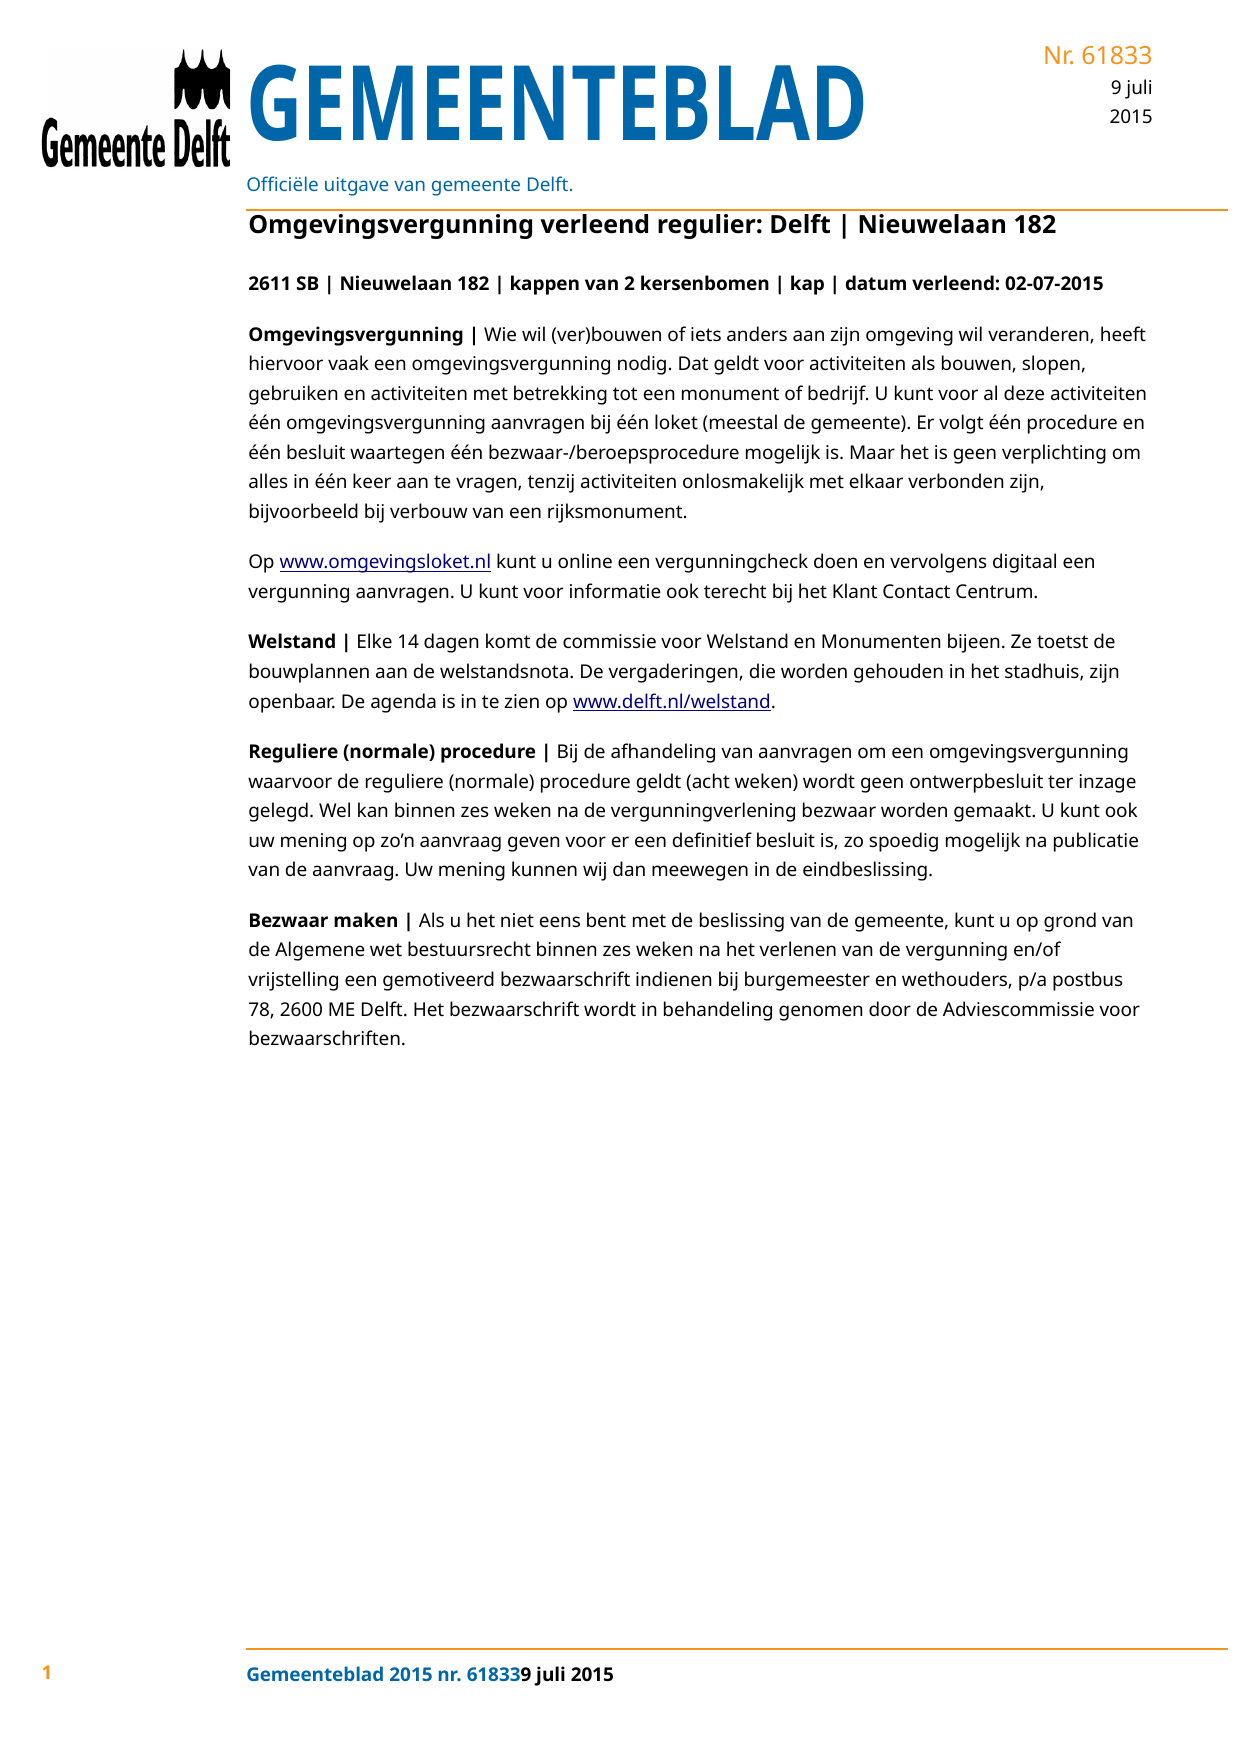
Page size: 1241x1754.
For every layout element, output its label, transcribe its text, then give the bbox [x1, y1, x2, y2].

text Omgevingsvergunning verleend regulier: Delft | Nieuwelaan 182 [248, 211, 1152, 241]
text Omgevingsvergunning | Wie wil (ver)bouwen of iets anders aan zijn omgeving wil veranderen, heeft hiervoor vaak een omgevingsvergunning nodig. Dat geldt voor activiteiten als bouwen, slopen, gebruiken en activiteiten met betrekking tot een monument of bedrijf. U kunt voor al deze activiteiten één omgevingsvergunning aanvragen bij één loket (meestal de gemeente). Er volgt één procedure en één besluit waartegen één bezwaar-/beroepsprocedure mogelijk is. Maar het is geen verplichting om alles in één keer aan te vragen, tenzij activiteiten onlosmakelijk met elkaar verbonden zijn, bijvoorbeeld bij verbouw van een rijksmonument. [248, 321, 1152, 524]
picture [41, 47, 231, 172]
text Welstand | Elke 14 dagen komt de commissie voor Welstand en Monumenten bijeen. Ze toetst de bouwplannen aan de welstandsnota. De vergaderingen, die worden gehouden in het stadhuis, zijn openbaar. De agenda is in te zien op www.delft.nl/welstand. [248, 629, 1152, 713]
text Op www.omgevingsloket.nl kunt u online een vergunningcheck doen en vervolgens digitaal een vergunning aanvragen. U kunt voor informatie ook terecht bij het Klant Contact Centrum. [248, 549, 1152, 604]
text 2611 SB | Nieuwelaan 182 | kappen van 2 kersenbomen | kap | datum verleend: 02-07-2015 [248, 270, 1152, 296]
text Bezwaar maken | Als u het niet eens bent met de beslissing van de gemeente, kunt u op grond van de Algemene wet bestuursrecht binnen zes weken na het verlenen van de vergunning en/of vrijstelling een gemotiveerd bezwaarschrift indienen bij burgemeester en wethouders, p/a postbus 78, 2600 ME Delft. Het bezwaarschrift wordt in behandeling genomen door de Adviescommissie voor bezwaarschriften. [248, 907, 1152, 1051]
text Reguliere (normale) procedure | Bij de afhandeling van aanvragen om een omgevingsvergunning waarvoor de reguliere (normale) procedure geldt (acht weken) wordt geen ontwerpbesluit ter inzage gelegd. Wel kan binnen zes weken na de vergunningverlening bezwaar worden gemaakt. U kunt ook uw mening op zo’n aanvraag geven voor er een definitief besluit is, zo spoedig mogelijk na publicatie van de aanvraag. Uw mening kunnen wij dan meewegen in de eindbeslissing. [248, 738, 1152, 882]
